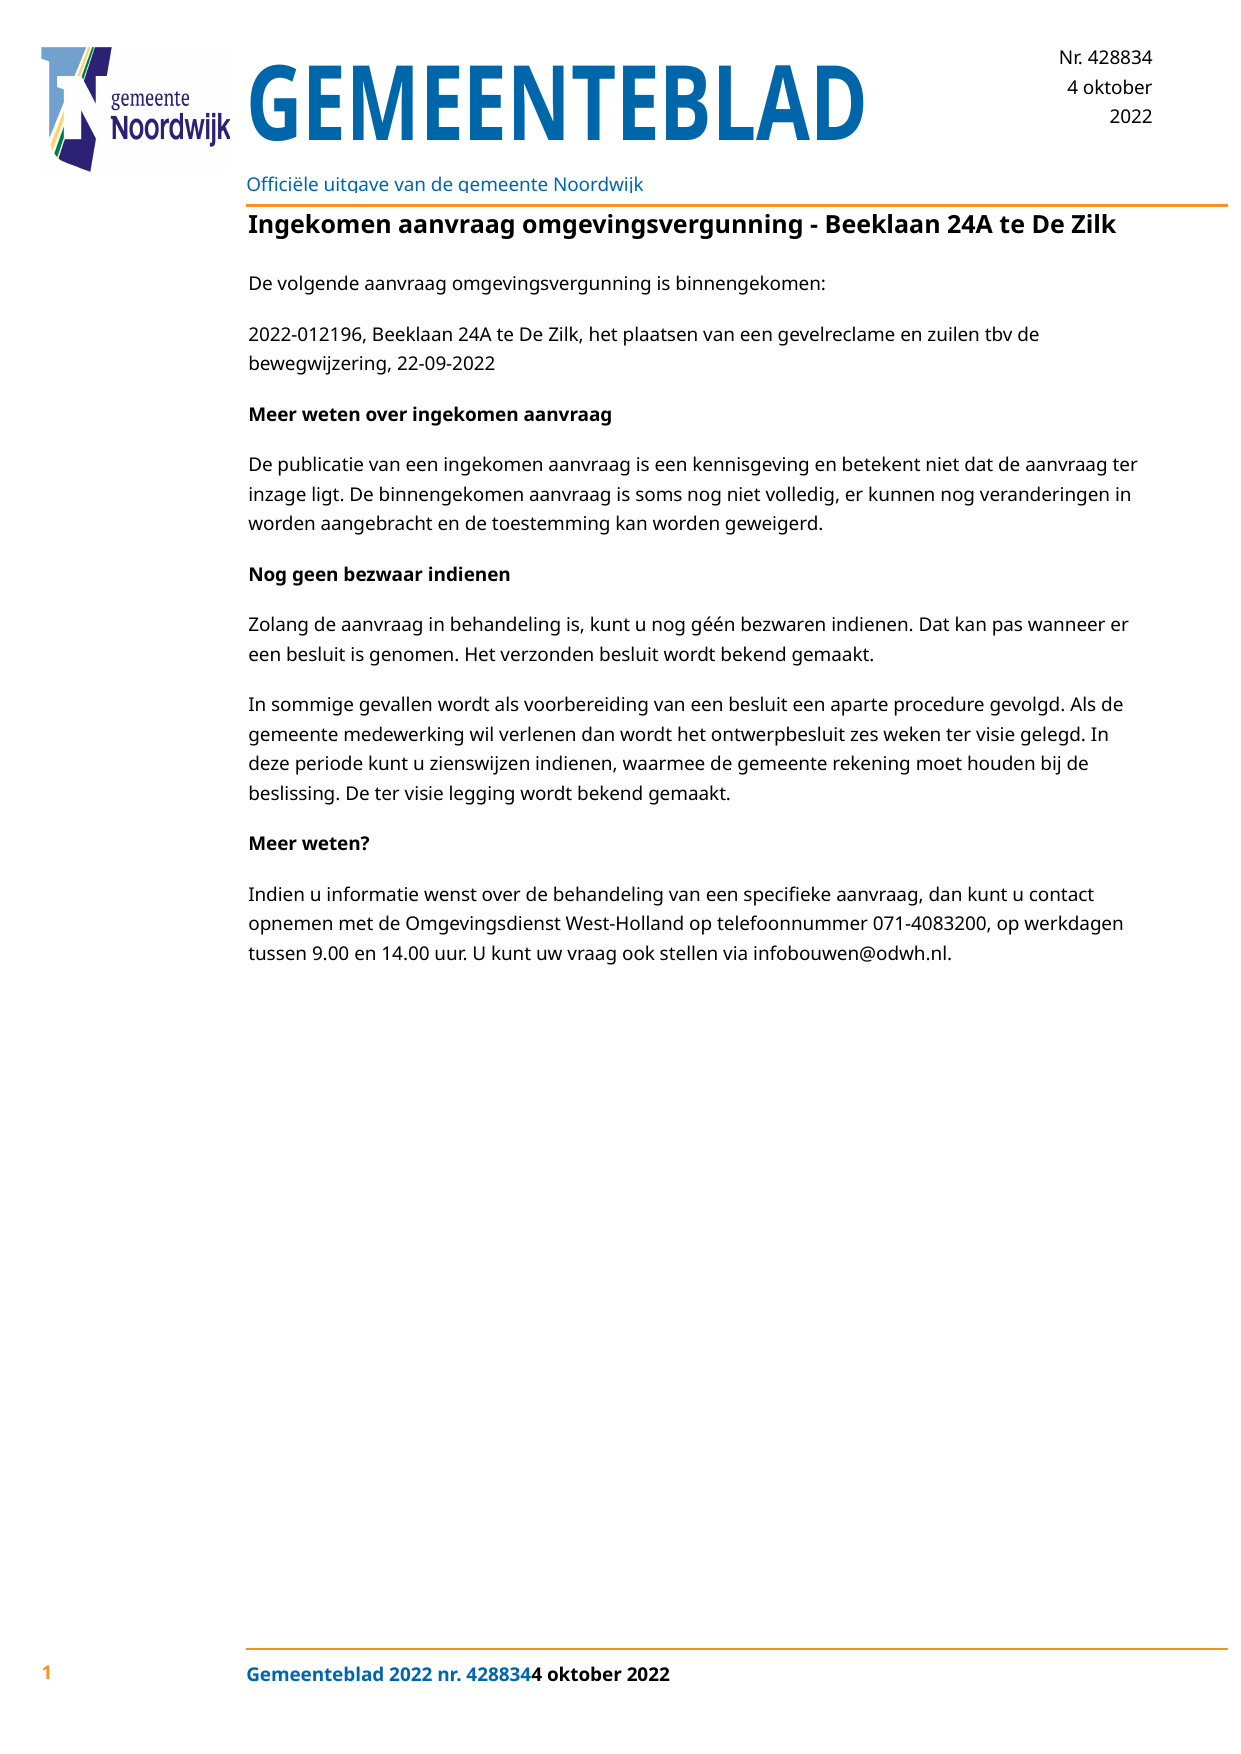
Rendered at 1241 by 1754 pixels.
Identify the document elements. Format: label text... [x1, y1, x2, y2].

text De publicatie van een ingekomen aanvraag is een kennisgeving en betekent niet dat de aanvraag ter inzage ligt. De binnengekomen aanvraag is soms nog niet volledig, er kunnen nog veranderingen in worden aangebracht en de toestemming kan worden geweigerd. [248, 451, 1152, 536]
text Meer weten? [248, 830, 1152, 856]
text Zolang de aanvraag in behandeling is, kunt u nog géén bezwaren indienen. Dat kan pas wanneer er een besluit is genomen. Het verzonden besluit wordt bekend gemaakt. [248, 611, 1152, 666]
text Ingekomen aanvraag omgevingsvergunning - Beeklaan 24A te De Zilk [248, 207, 1152, 241]
text In sommige gevallen wordt als voorbereiding van een besluit een aparte procedure gevolgd. Als de gemeente medewerking wil verlenen dan wordt het ontwerpbesluit zes weken ter visie gelegd. In deze periode kunt u zienswijzen indienen, waarmee de gemeente rekening moet houden bij de beslissing. De ter visie legging wordt bekend gemaakt. [248, 691, 1152, 806]
picture [41, 47, 231, 172]
text Nog geen bezwaar indienen [248, 561, 1152, 586]
text Indien u informatie wenst over de behandeling van een specifieke aanvraag, dan kunt u contact opnemen met de Omgevingsdienst West-Holland op telefoonnummer 071-4083200, op werkdagen tussen 9.00 en 14.00 uur. U kunt uw vraag ook stellen via infobouwen@odwh.nl. [248, 881, 1152, 966]
text De volgende aanvraag omgevingsvergunning is binnengekomen: [248, 270, 1152, 296]
text 2022-012196, Beeklaan 24A te De Zilk, het plaatsen van een gevelreclame en zuilen tbv de bewegwijzering, 22-09-2022 [248, 321, 1152, 376]
text Meer weten over ingekomen aanvraag [248, 401, 1152, 426]
